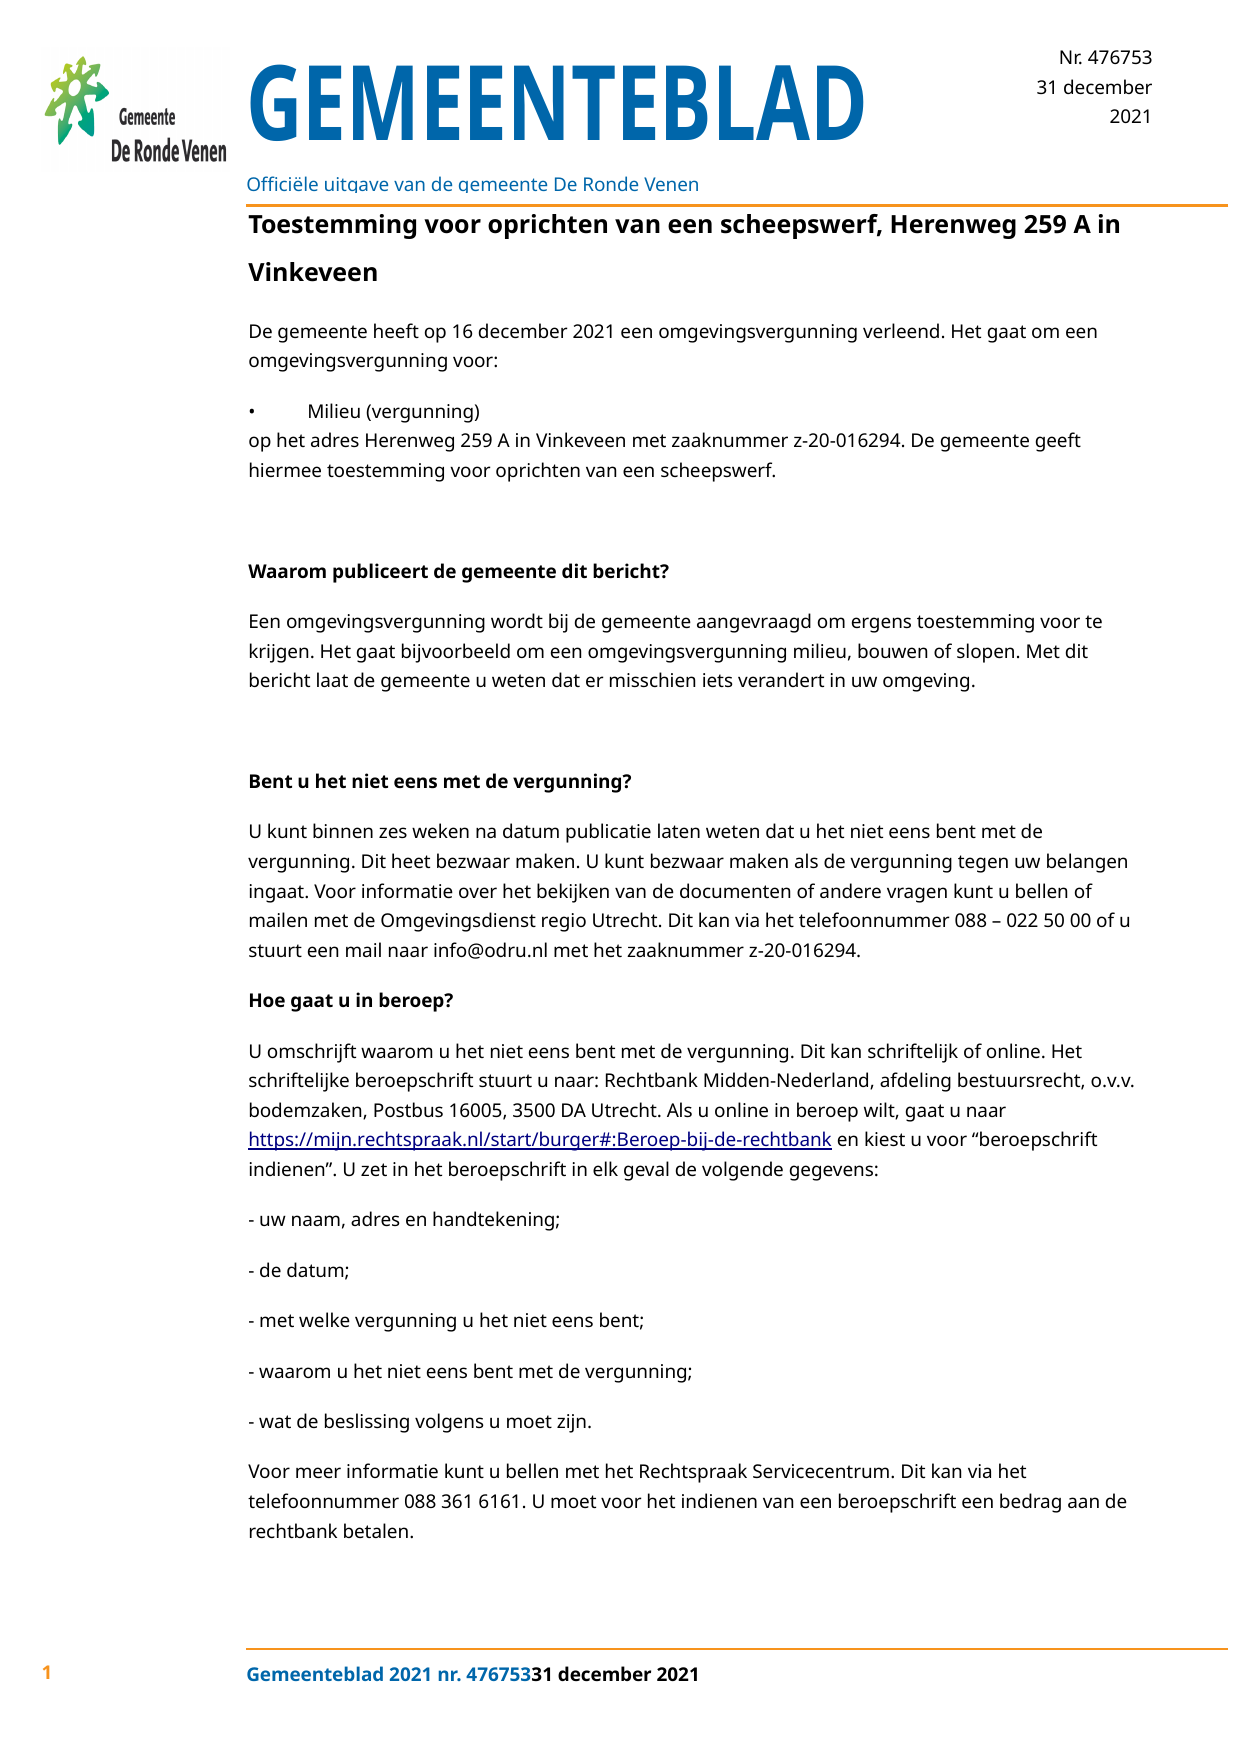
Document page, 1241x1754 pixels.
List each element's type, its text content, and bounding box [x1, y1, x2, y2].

text U kunt binnen zes weken na datum publicatie laten weten dat u het niet eens bent met de vergunning. Dit heet bezwaar maken. U kunt bezwaar maken als de vergunning tegen uw belangen ingaat. Voor informatie over het bekijken van de documenten of andere vragen kunt u bellen of mailen met de Omgevingsdienst regio Utrecht. Dit kan via het telefoonnummer 088 – 022 50 00 of u stuurt een mail naar info@odru.nl met het zaaknummer z-20-016294. [248, 819, 1152, 963]
text - de datum; [248, 1257, 1152, 1283]
text Waarom publiceert de gemeente dit bericht? [248, 558, 1152, 584]
text Voor meer informatie kunt u bellen met het Rechtspraak Servicecentrum. Dit kan via het telefoonnummer 088 361 6161. U moet voor het indienen van een beroepschrift een bedrag aan de rechtbank betalen. [248, 1459, 1152, 1544]
text - wat de beslissing volgens u moet zijn. [248, 1408, 1152, 1434]
text - uw naam, adres en handtekening; [248, 1207, 1152, 1232]
text op het adres Herenweg 259 A in Vinkeveen met zaaknummer z-20-016294. De gemeente geeft hiermee toestemming voor oprichten van een scheepswerf. [248, 427, 1152, 483]
picture [41, 47, 231, 172]
text Een omgevingsvergunning wordt bij de gemeente aangevraagd om ergens toestemming voor te krijgen. Het gaat bijvoorbeeld om een omgevingsvergunning milieu, bouwen of slopen. Met dit bericht laat de gemeente u weten dat er misschien iets verandert in uw omgeving. [248, 608, 1152, 693]
list Milieu (vergunning) [248, 398, 1152, 424]
text - met welke vergunning u het niet eens bent; [248, 1307, 1152, 1333]
text - waarom u het niet eens bent met de vergunning; [248, 1358, 1152, 1384]
text Bent u het niet eens met de vergunning? [248, 768, 1152, 794]
text Toestemming voor oprichten van een scheepswerf, Herenweg 259 A in Vinkeveen [248, 207, 1152, 288]
text De gemeente heeft op 16 december 2021 een omgevingsvergunning verleend. Het gaat om een omgevingsvergunning voor: [248, 318, 1152, 373]
text Hoe gaat u in beroep? [248, 987, 1152, 1013]
text U omschrijft waarom u het niet eens bent met de vergunning. Dit kan schriftelijk of online. Het schriftelijke beroepschrift stuurt u naar: Rechtbank Midden-Nederland, afdeling bestuursrecht, o.v.v. bodemzaken, Postbus 16005, 3500 DA Utrecht. Als u online in beroep wilt, gaat u naar https://mijn.rechtspraak.nl/start/burger#:Beroep-bij-de-rechtbank en kiest u voor “beroepschrift indienen”. U zet in het beroepschrift in elk geval de volgende gegevens: [248, 1038, 1152, 1182]
